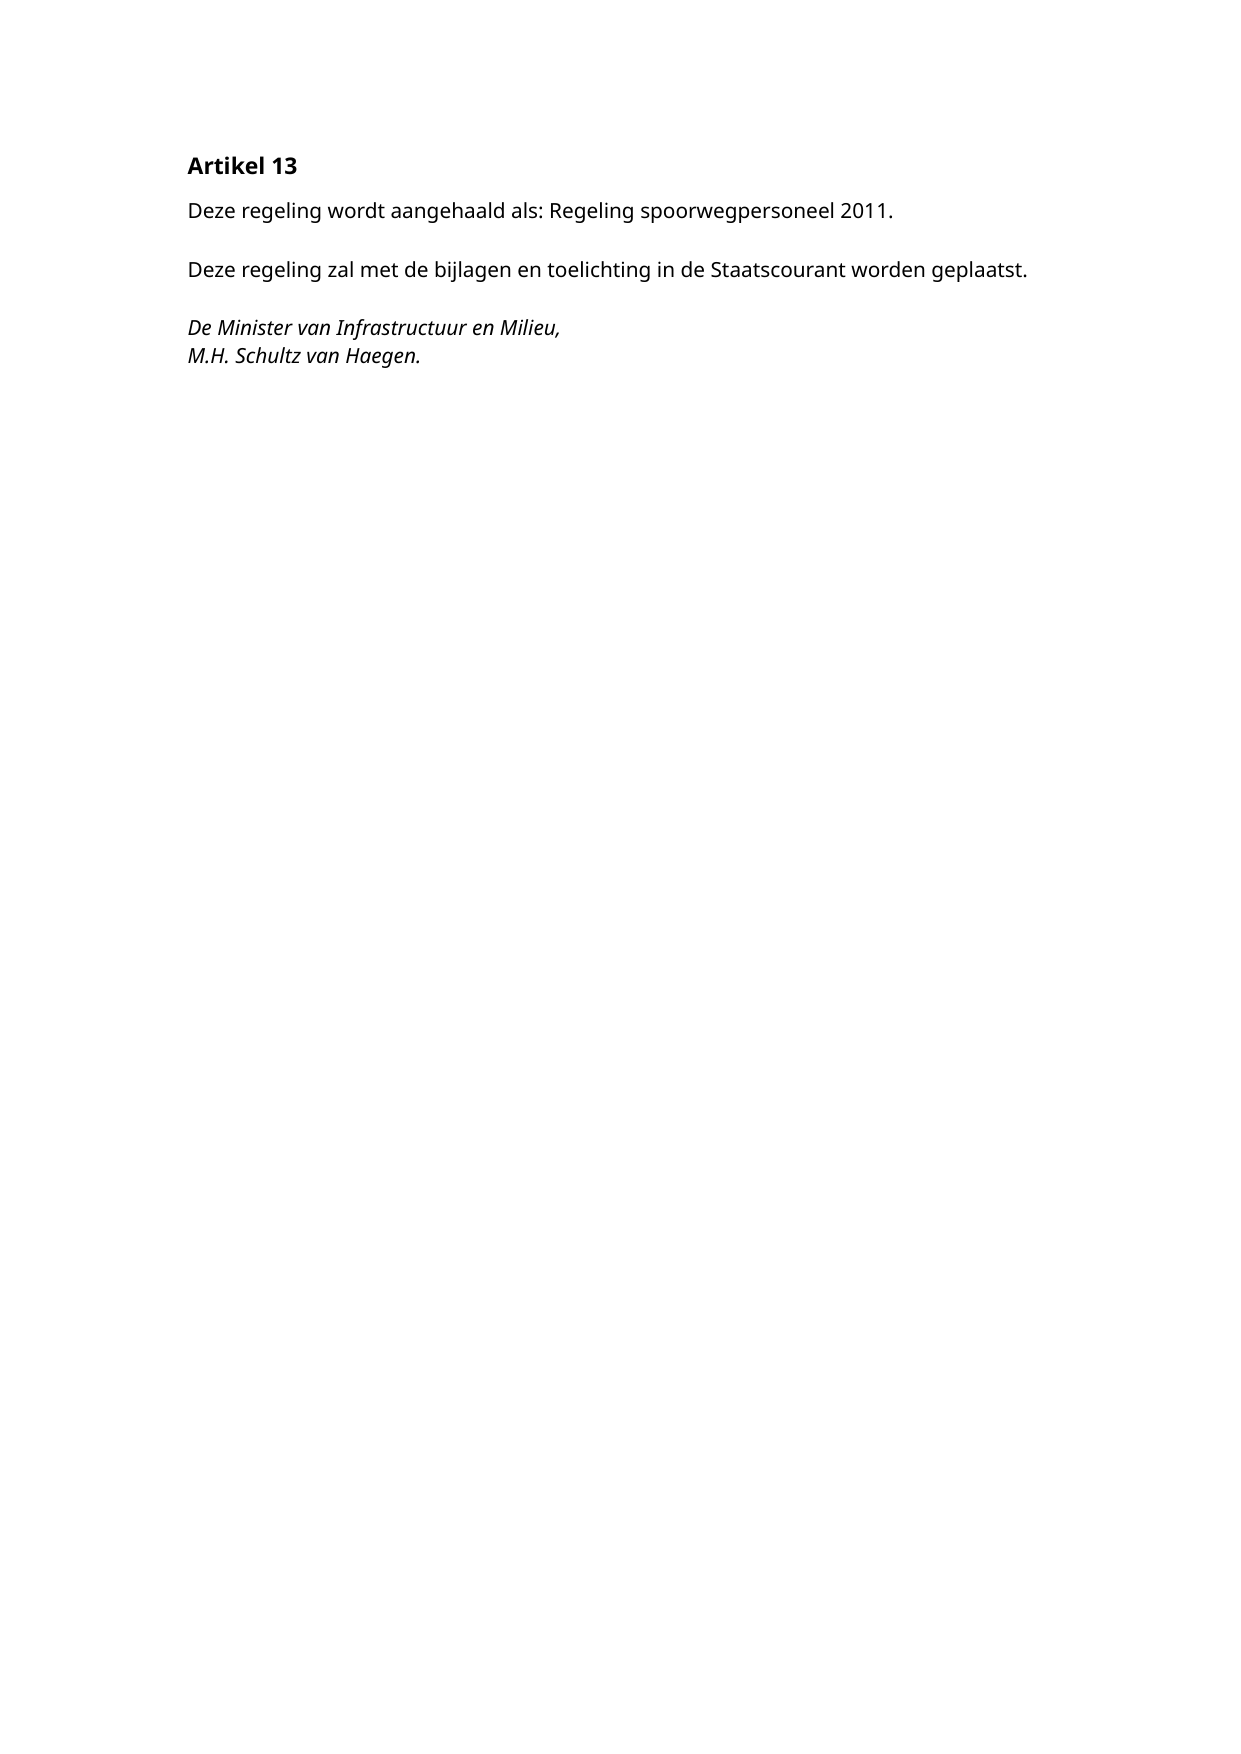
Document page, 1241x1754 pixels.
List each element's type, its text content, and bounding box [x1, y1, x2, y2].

text Deze regeling zal met de bijlagen en toelichting in de Staatscourant worden geplaatst. [187, 255, 1053, 283]
text M.H. Schultz van Haegen. [187, 342, 1053, 370]
text De Minister van Infrastructuur en Milieu, [187, 313, 1053, 342]
text Deze regeling wordt aangehaald als: Regeling spoorwegpersoneel 2011. [187, 196, 1053, 225]
subtitle Artikel 13 [187, 150, 1053, 181]
